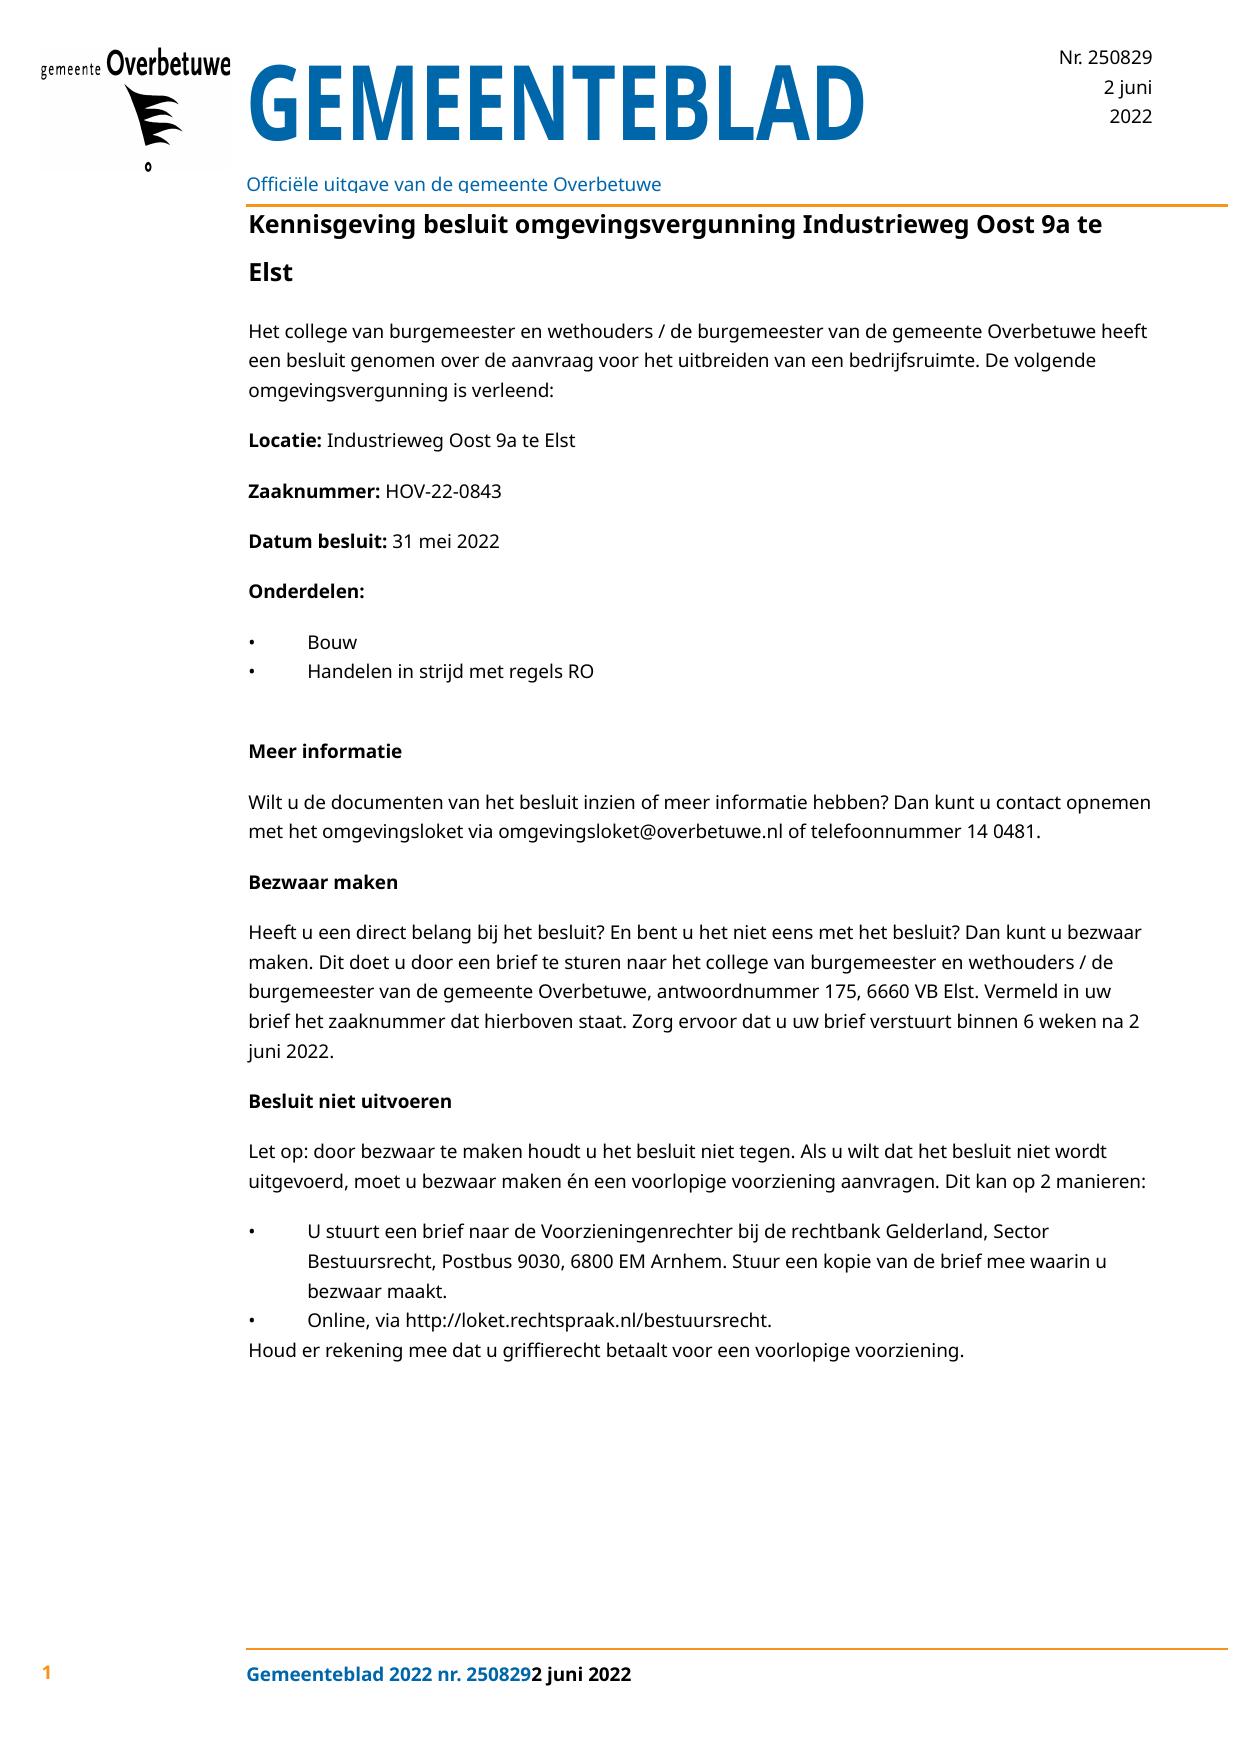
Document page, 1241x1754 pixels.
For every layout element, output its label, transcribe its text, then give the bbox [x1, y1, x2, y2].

text Kennisgeving besluit omgevingsvergunning Industrieweg Oost 9a te Elst [248, 207, 1152, 288]
text Wilt u de documenten van het besluit inzien of meer informatie hebben? Dan kunt u contact opnemen met het omgevingsloket via omgevingsloket@overbetuwe.nl of telefoonnummer 14 0481. [248, 789, 1152, 844]
text Houd er rekening mee dat u griffierecht betaalt voor een voorlopige voorziening. [248, 1337, 1152, 1363]
list Bouw [248, 629, 1152, 655]
text Het college van burgemeester en wethouders / de burgemeester van de gemeente Overbetuwe heeft een besluit genomen over de aanvraag voor het uitbreiden van een bedrijfsruimte. De volgende omgevingsvergunning is verleend: [248, 318, 1152, 403]
picture [41, 47, 231, 172]
text Besluit niet uitvoeren [248, 1088, 1152, 1114]
text Onderdelen: [248, 579, 1152, 604]
list U stuurt een brief naar de Voorzieningenrechter bij de rechtbank Gelderland, Sector Bestuursrecht, Postbus 9030, 6800 EM Arnhem. Stuur een kopie van de brief mee waarin u bezwaar maakt. [248, 1219, 1152, 1304]
text Meer informatie [248, 739, 1152, 764]
text Let op: door bezwaar te maken houdt u het besluit niet tegen. Als u wilt dat het besluit niet wordt uitgevoerd, moet u bezwaar maken én een voorlopige voorziening aanvragen. Dit kan op 2 manieren: [248, 1139, 1152, 1194]
list Handelen in strijd met regels RO [248, 659, 1152, 684]
text Locatie: Industrieweg Oost 9a te Elst [248, 427, 1152, 453]
text Zaaknummer: HOV-22-0843 [248, 478, 1152, 504]
list Online, via http://loket.rechtspraak.nl/bestuursrecht. [248, 1307, 1152, 1333]
text Datum besluit: 31 mei 2022 [248, 528, 1152, 554]
text Heeft u een direct belang bij het besluit? En bent u het niet eens met het besluit? Dan kunt u bezwaar maken. Dit doet u door een brief te sturen naar het college van burgemeester en wethouders / de burgemeester van de gemeente Overbetuwe, antwoordnummer 175, 6660 VB Elst. Vermeld in uw brief het zaaknummer dat hierboven staat. Zorg ervoor dat u uw brief verstuurt binnen 6 weken na 2 juni 2022. [248, 919, 1152, 1064]
text Bezwaar maken [248, 869, 1152, 895]
